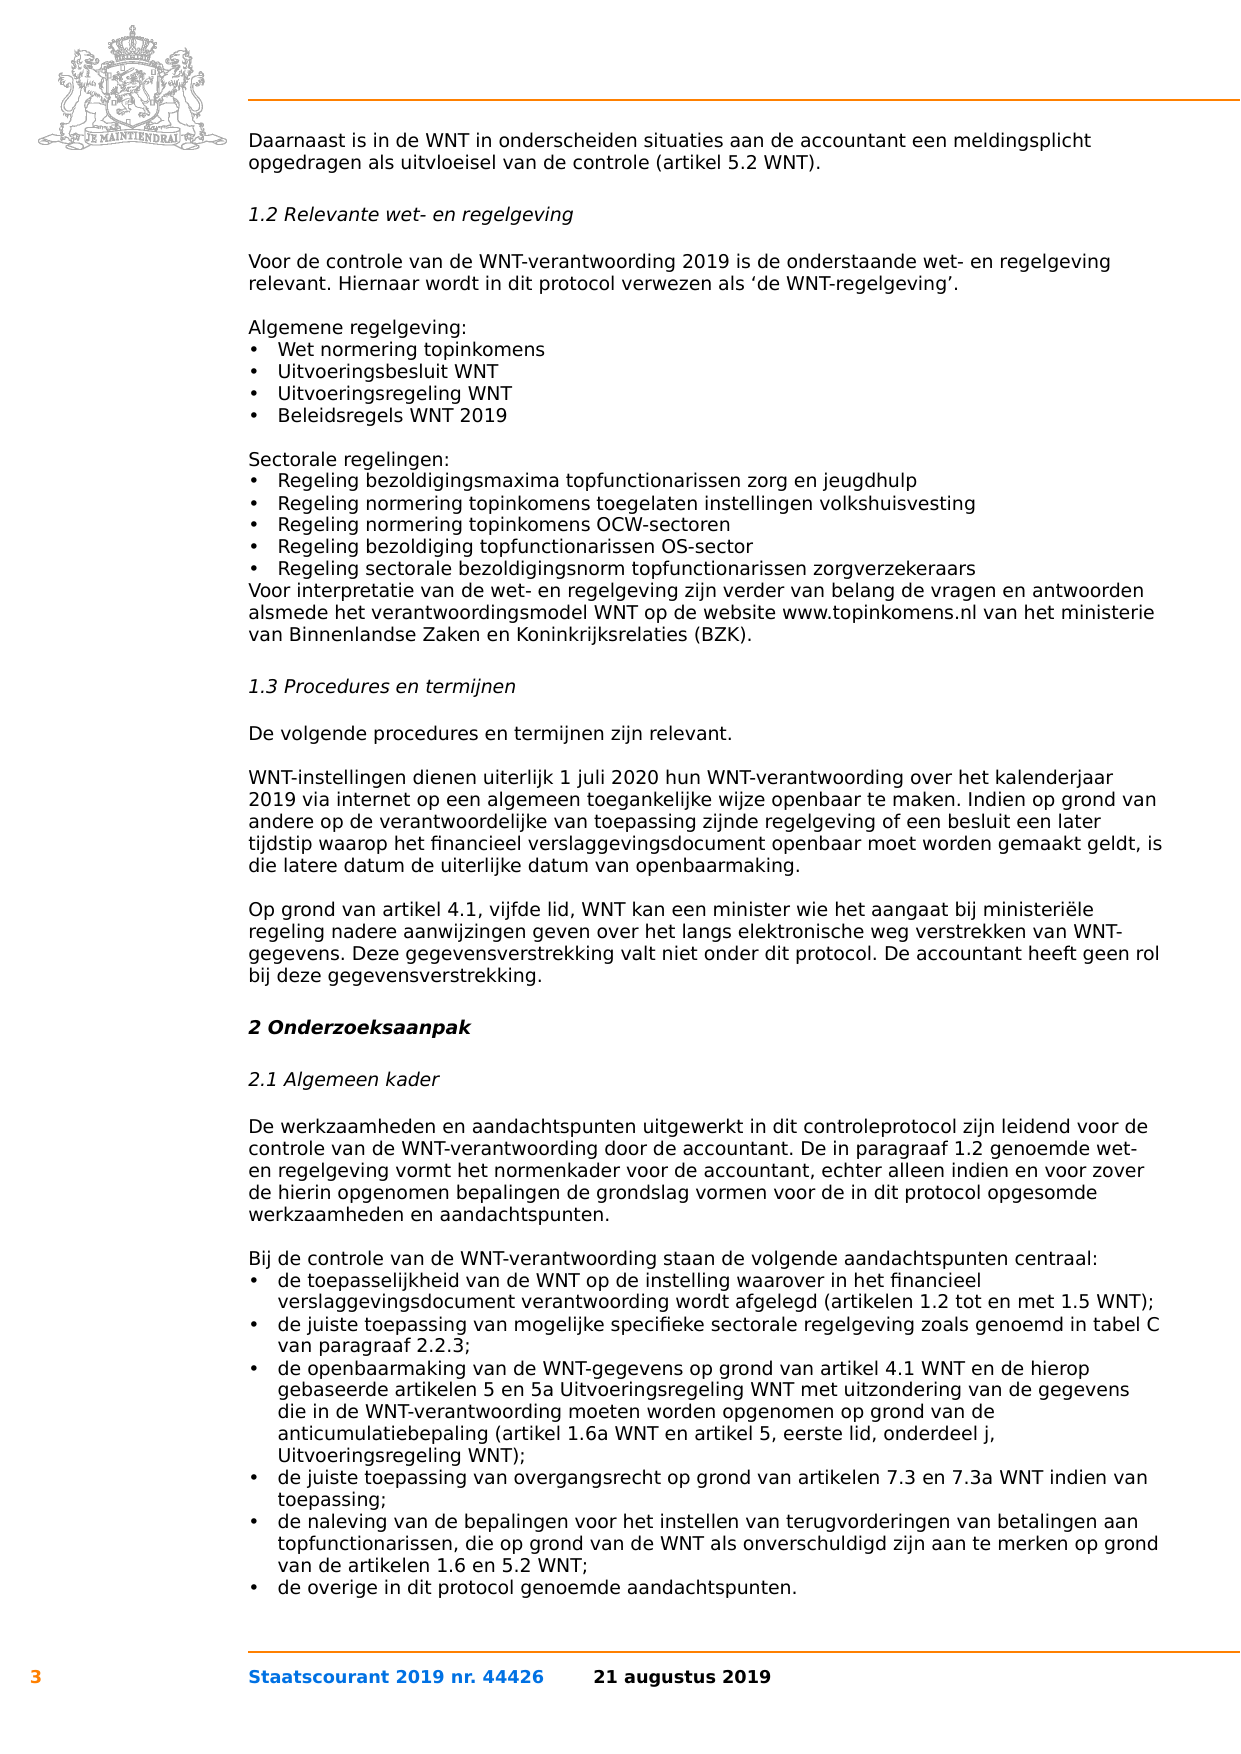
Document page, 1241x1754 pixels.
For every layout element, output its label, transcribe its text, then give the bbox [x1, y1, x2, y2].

text WNT-instellingen dienen uiterlijk 1 juli 2020 hun WNT-verantwoording over het kalenderjaar 2019 via internet op een algemeen toegankelijke wijze openbaar te maken. Indien op grond van andere op de verantwoordelijke van toepassing zijnde regelgeving of een besluit een later tijdstip waarop het financieel verslaggevingsdocument openbaar moet worden gemaakt geldt, is die latere datum de uiterlijke datum van openbaarmaking. [248, 767, 1163, 877]
picture [38, 25, 227, 150]
text • Uitvoeringsregeling WNT [248, 383, 1163, 404]
subtitle 2.1 Algemeen kader [248, 1069, 1163, 1091]
text • de juiste toepassing van overgangsrecht op grond van artikelen 7.3 en 7.3a WNT indien van toepassing; [248, 1467, 1163, 1511]
text • de juiste toepassing van mogelijke specifieke sectorale regelgeving zoals genoemd in tabel C van paragraaf 2.2.3; [248, 1313, 1163, 1357]
text • de overige in dit protocol genoemde aandachtspunten. [248, 1577, 1163, 1599]
text Voor interpretatie van de wet- en regelgeving zijn verder van belang de vragen en antwoorden alsmede het verantwoordingsmodel WNT op de website www.topinkomens.nl van het ministerie van Binnenlandse Zaken en Koninkrijksrelaties (BZK). [248, 580, 1163, 646]
text Sectorale regelingen: [248, 448, 1163, 470]
text Op grond van artikel 4.1, vijfde lid, WNT kan een minister wie het aangaat bij ministeriële regeling nadere aanwijzingen geven over het langs elektronische weg verstrekken van WNT-gegevens. Deze gegevensverstrekking valt niet onder dit protocol. De accountant heeft geen rol bij deze gegevensverstrekking. [248, 899, 1163, 987]
text • Beleidsregels WNT 2019 [248, 404, 1163, 427]
text • de openbaarmaking van de WNT-gegevens op grond van artikel 4.1 WNT en de hierop gebaseerde artikelen 5 en 5a Uitvoeringsregeling WNT met uitzondering van de gegevens die in de WNT-verantwoording moeten worden opgenomen op grond van de anticumulatiebepaling (artikel 1.6a WNT en artikel 5, eerste lid, onderdeel j, Uitvoeringsregeling WNT); [248, 1357, 1163, 1467]
text Algemene regelgeving: [248, 317, 1163, 339]
text De volgende procedures en termijnen zijn relevant. [248, 723, 1163, 745]
text • Regeling normering topinkomens toegelaten instellingen volkshuisvesting [248, 492, 1163, 514]
text • Regeling normering topinkomens OCW-sectoren [248, 514, 1163, 536]
subtitle 2 Onderzoeksaanpak [248, 1017, 1163, 1039]
text Bij de controle van de WNT-verantwoording staan de volgende aandachtspunten centraal: [248, 1247, 1163, 1269]
text • Uitvoeringsbesluit WNT [248, 361, 1163, 383]
text Voor de controle van de WNT-verantwoording 2019 is de onderstaande wet- en regelgeving relevant. Hiernaar wordt in dit protocol verwezen als ‘de WNT-regelgeving’. [248, 251, 1163, 295]
text Daarnaast is in de WNT in onderscheiden situaties aan de accountant een meldingsplicht opgedragen als uitvloeisel van de controle (artikel 5.2 WNT). [248, 130, 1163, 174]
text De werkzaamheden en aandachtspunten uitgewerkt in dit controleprotocol zijn leidend voor de controle van de WNT-verantwoording door de accountant. De in paragraaf 1.2 genoemde wet- en regelgeving vormt het normenkader voor de accountant, echter alleen indien en voor zover de hierin opgenomen bepalingen de grondslag vormen voor de in dit protocol opgesomde werkzaamheden en aandachtspunten. [248, 1116, 1163, 1226]
text • Regeling bezoldiging topfunctionarissen OS-sector [248, 536, 1163, 558]
text • Regeling sectorale bezoldigingsnorm topfunctionarissen zorgverzekeraars [248, 558, 1163, 580]
subtitle 1.3 Procedures en termijnen [248, 676, 1163, 698]
text • Wet normering topinkomens [248, 339, 1163, 361]
text • de naleving van de bepalingen voor het instellen van terugvorderingen van betalingen aan topfunctionarissen, die op grond van de WNT als onverschuldigd zijn aan te merken op grond van de artikelen 1.6 en 5.2 WNT; [248, 1511, 1163, 1577]
text • Regeling bezoldigingsmaxima topfunctionarissen zorg en jeugdhulp [248, 470, 1163, 492]
subtitle 1.2 Relevante wet- en regelgeving [248, 204, 1163, 226]
text • de toepasselijkheid van de WNT op de instelling waarover in het financieel verslaggevingsdocument verantwoording wordt afgelegd (artikelen 1.2 tot en met 1.5 WNT); [248, 1269, 1163, 1313]
